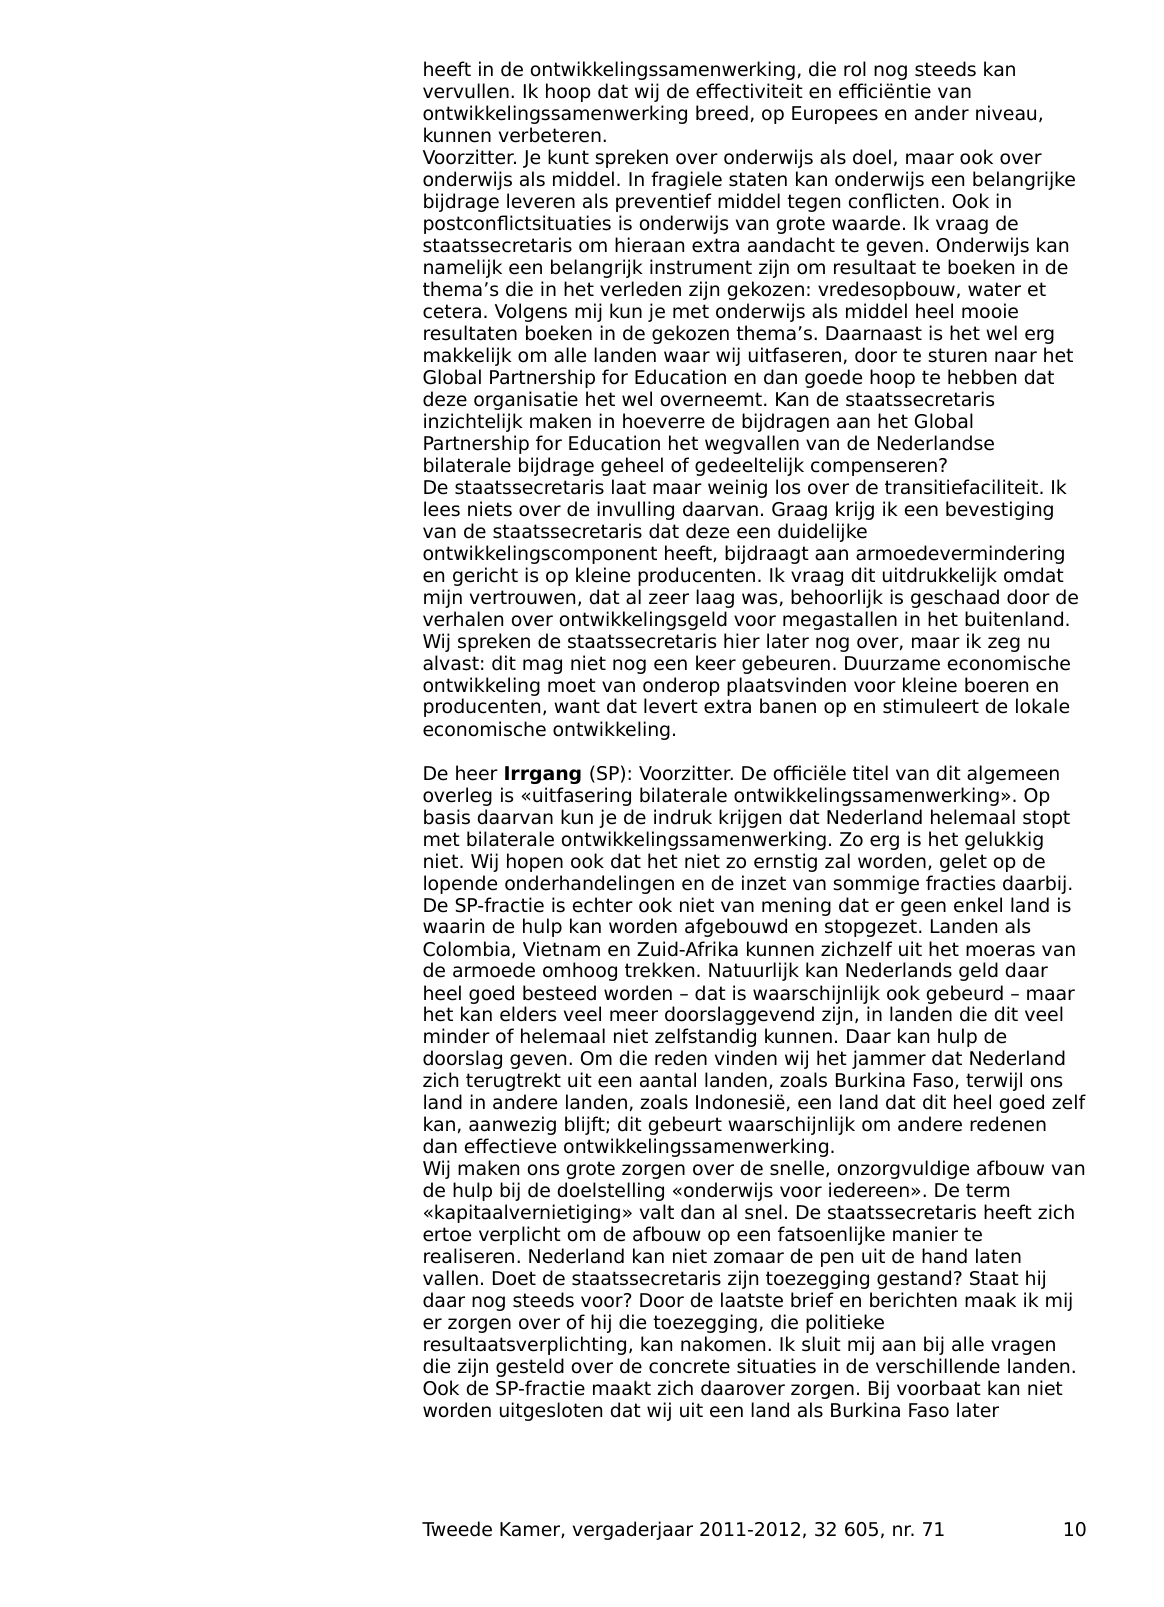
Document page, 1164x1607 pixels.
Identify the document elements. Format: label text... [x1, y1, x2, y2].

text Voorzitter. Je kunt spreken over onderwijs als doel, maar ook over onderwijs als middel. In fragiele staten kan onderwijs een belangrijke bijdrage leveren als preventief middel tegen conflicten. Ook in postconflictsituaties is onderwijs van grote waarde. Ik vraag de staatssecretaris om hieraan extra aandacht te geven. Onderwijs kan namelijk een belangrijk instrument zijn om resultaat te boeken in de thema’s die in het verleden zijn gekozen: vredesopbouw, water et cetera. Volgens mij kun je met onderwijs als middel heel mooie resultaten boeken in de gekozen thema’s. Daarnaast is het wel erg makkelijk om alle landen waar wij uitfaseren, door te sturen naar het Global Partnership for Education en dan goede hoop te hebben dat deze organisatie het wel overneemt. Kan de staatssecretaris inzichtelijk maken in hoeverre de bijdragen aan het Global Partnership for Education het wegvallen van de Nederlandse bilaterale bijdrage geheel of gedeeltelijk compenseren? [422, 147, 1087, 477]
text heeft in de ontwikkelingssamenwerking, die rol nog steeds kan vervullen. Ik hoop dat wij de effectiviteit en efficiëntie van ontwikkelingssamenwerking breed, op Europees en ander niveau, kunnen verbeteren. [422, 59, 1087, 147]
text Wij maken ons grote zorgen over de snelle, onzorgvuldige afbouw van de hulp bij de doelstelling «onderwijs voor iedereen». De term «kapitaalvernietiging» valt dan al snel. De staatssecretaris heeft zich ertoe verplicht om de afbouw op een fatsoenlijke manier te realiseren. Nederland kan niet zomaar de pen uit de hand laten vallen. Doet de staatssecretaris zijn toezegging gestand? Staat hij daar nog steeds voor? Door de laatste brief en berichten maak ik mij er zorgen over of hij die toezegging, die politieke resultaatsverplichting, kan nakomen. Ik sluit mij aan bij alle vragen die zijn gesteld over de concrete situaties in de verschillende landen. Ook de SP-fractie maakt zich daarover zorgen. Bij voorbaat kan niet worden uitgesloten dat wij uit een land als Burkina Faso later [422, 1158, 1087, 1422]
text De staatssecretaris laat maar weinig los over de transitiefaciliteit. Ik lees niets over de invulling daarvan. Graag krijg ik een bevestiging van de staatssecretaris dat deze een duidelijke ontwikkelingscomponent heeft, bijdraagt aan armoedevermindering en gericht is op kleine producenten. Ik vraag dit uitdrukkelijk omdat mijn vertrouwen, dat al zeer laag was, behoorlijk is geschaad door de verhalen over ontwikkelingsgeld voor megastallen in het buitenland. Wij spreken de staatssecretaris hier later nog over, maar ik zeg nu alvast: dit mag niet nog een keer gebeuren. Duurzame economische ontwikkeling moet van onderop plaatsvinden voor kleine boeren en producenten, want dat levert extra banen op en stimuleert de lokale economische ontwikkeling. [422, 477, 1087, 740]
text De heer Irrgang (SP): Voorzitter. De officiële titel van dit algemeen overleg is «uitfasering bilaterale ontwikkelingssamenwerking». Op basis daarvan kun je de indruk krijgen dat Nederland helemaal stopt met bilaterale ontwikkelingssamenwerking. Zo erg is het gelukkig niet. Wij hopen ook dat het niet zo ernstig zal worden, gelet op de lopende onderhandelingen en de inzet van sommige fracties daarbij. De SP-fractie is echter ook niet van mening dat er geen enkel land is waarin de hulp kan worden afgebouwd en stopgezet. Landen als Colombia, Vietnam en Zuid-Afrika kunnen zichzelf uit het moeras van de armoede omhoog trekken. Natuurlijk kan Nederlands geld daar heel goed besteed worden – dat is waarschijnlijk ook gebeurd – maar het kan elders veel meer doorslaggevend zijn, in landen die dit veel minder of helemaal niet zelfstandig kunnen. Daar kan hulp de doorslag geven. Om die reden vinden wij het jammer dat Nederland zich terugtrekt uit een aantal landen, zoals Burkina Faso, terwijl ons land in andere landen, zoals Indonesië, een land dat dit heel goed zelf kan, aanwezig blijft; dit gebeurt waarschijnlijk om andere redenen dan effectieve ontwikkelingssamenwerking. [422, 763, 1087, 1158]
